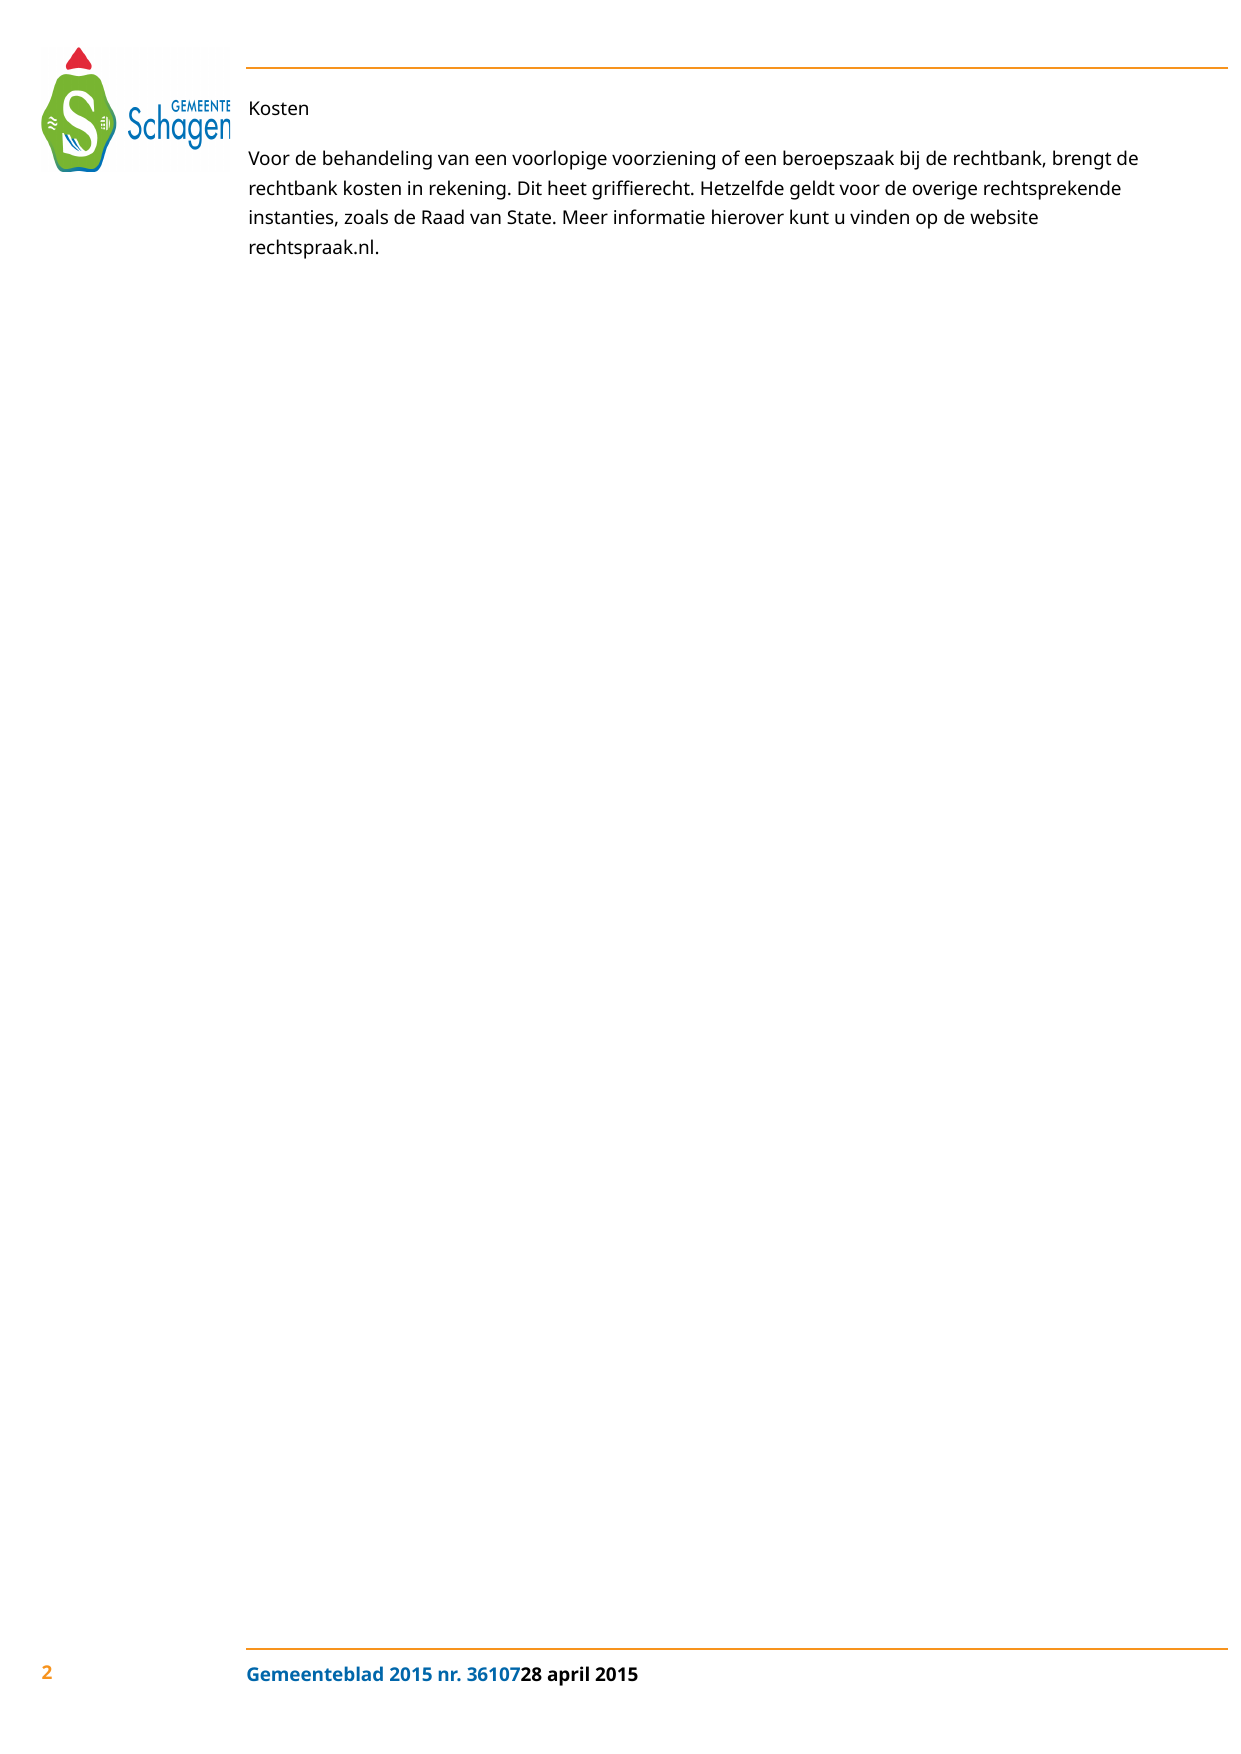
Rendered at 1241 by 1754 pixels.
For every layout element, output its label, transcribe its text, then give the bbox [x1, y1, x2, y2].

picture [41, 47, 231, 172]
text Kosten [248, 95, 1152, 121]
text Voor de behandeling van een voorlopige voorziening of een beroepszaak bij de rechtbank, brengt de rechtbank kosten in rekening. Dit heet griffierecht. Hetzelfde geldt voor de overige rechtsprekende instanties, zoals de Raad van State. Meer informatie hierover kunt u vinden op de website rechtspraak.nl. [248, 145, 1152, 260]
